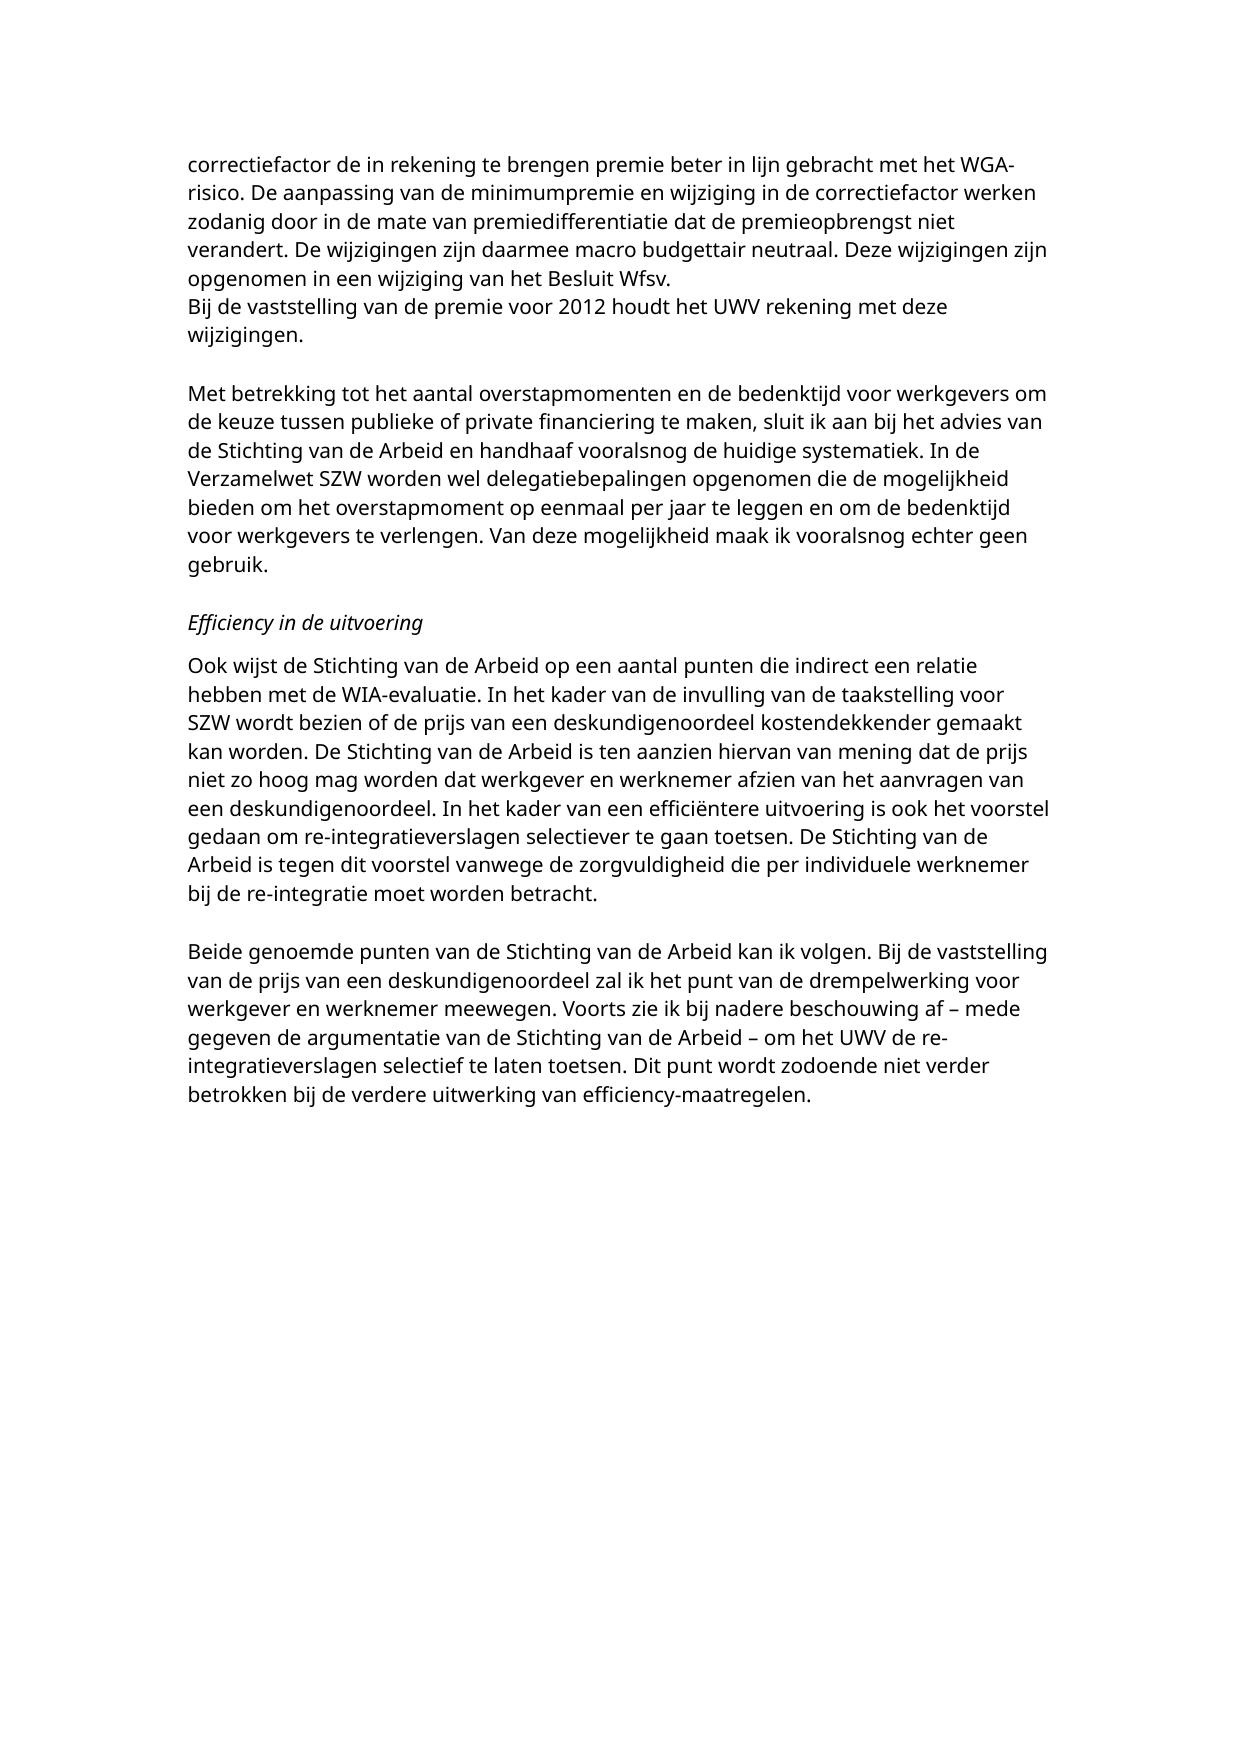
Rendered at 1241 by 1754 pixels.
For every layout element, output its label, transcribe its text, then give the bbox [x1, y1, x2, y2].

text Met betrekking tot het aantal overstapmomenten en de bedenktijd voor werkgevers om de keuze tussen publieke of private financiering te maken, sluit ik aan bij het advies van de Stichting van de Arbeid en handhaaf vooralsnog de huidige systematiek. In de Verzamelwet SZW worden wel delegatiebepalingen opgenomen die de mogelijkheid bieden om het overstapmoment op eenmaal per jaar te leggen en om de bedenktijd voor werkgevers te verlengen. Van deze mogelijkheid maak ik vooralsnog echter geen gebruik. [187, 379, 1053, 578]
text correctiefactor de in rekening te brengen premie beter in lijn gebracht met het WGA-risico. De aanpassing van de minimumpremie en wijziging in de correctiefactor werken zodanig door in de mate van premiedifferentiatie dat de premieopbrengst niet verandert. De wijzigingen zijn daarmee macro budgettair neutraal. Deze wijzigingen zijn opgenomen in een wijziging van het Besluit Wfsv. [187, 150, 1053, 292]
text Ook wijst de Stichting van de Arbeid op een aantal punten die indirect een relatie hebben met de WIA-evaluatie. In het kader van de invulling van de taakstelling voor SZW wordt bezien of de prijs van een deskundigenoordeel kostendekkender gemaakt kan worden. De Stichting van de Arbeid is ten aanzien hiervan van mening dat de prijs niet zo hoog mag worden dat werkgever en werknemer afzien van het aanvragen van een deskundigenoordeel. In het kader van een efficiëntere uitvoering is ook het voorstel gedaan om re-integratieverslagen selectiever te gaan toetsen. De Stichting van de Arbeid is tegen dit voorstel vanwege de zorgvuldigheid die per individuele werknemer bij de re-integratie moet worden betracht. [187, 652, 1053, 907]
text Efficiency in de uitvoering [187, 608, 1053, 637]
text Beide genoemde punten van de Stichting van de Arbeid kan ik volgen. Bij de vaststelling van de prijs van een deskundigenoordeel zal ik het punt van de drempelwerking voor werkgever en werknemer meewegen. Voorts zie ik bij nadere beschouwing af – mede gegeven de argumentatie van de Stichting van de Arbeid – om het UWV de re-integratieverslagen selectief te laten toetsen. Dit punt wordt zodoende niet verder betrokken bij de verdere uitwerking van efficiency-maatregelen. [187, 937, 1053, 1108]
text Bij de vaststelling van de premie voor 2012 houdt het UWV rekening met deze wijzigingen. [187, 292, 1053, 349]
